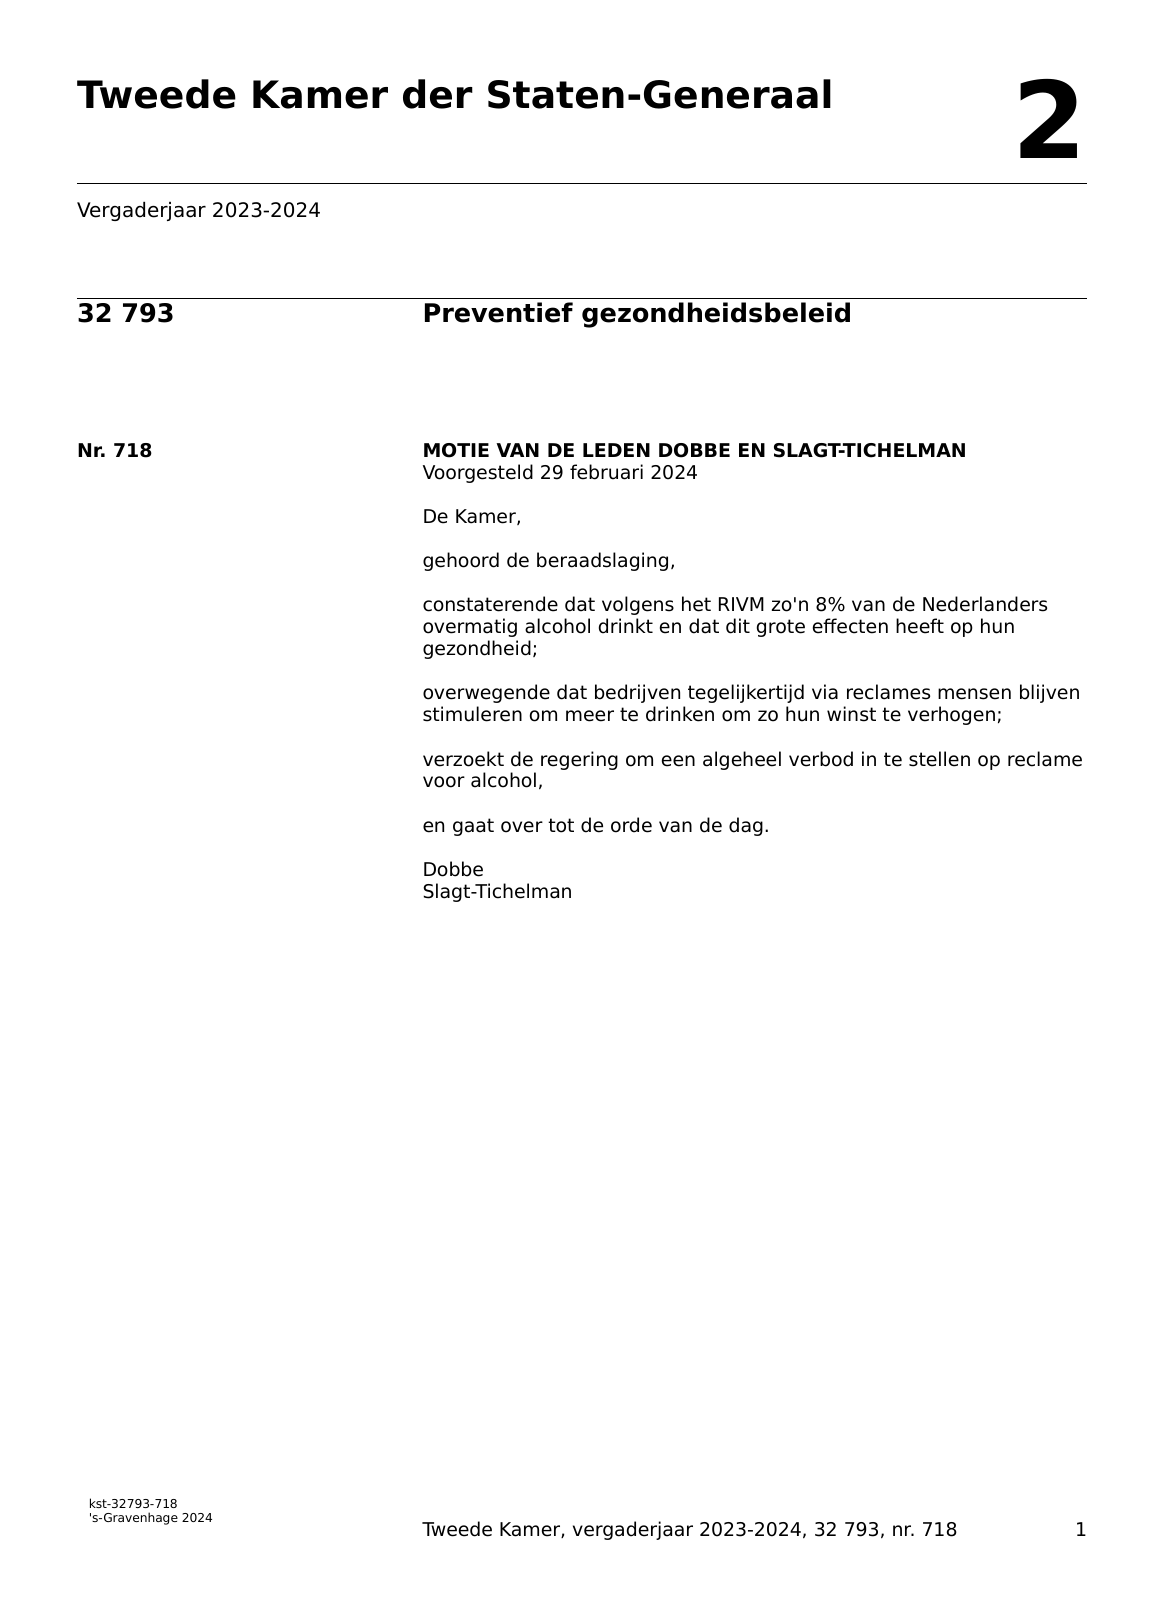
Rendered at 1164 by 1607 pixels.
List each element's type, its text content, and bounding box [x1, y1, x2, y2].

text verzoekt de regering om een algeheel verbod in te stellen op reclame voor alcohol, [422, 748, 1087, 792]
text constaterende dat volgens het RIVM zo'n 8% van de Nederlanders overmatig alcohol drinkt en dat dit grote effecten heeft op hun gezondheid; [422, 594, 1087, 660]
subtitle 32 793 Preventief gezondheidsbeleid [77, 299, 1087, 329]
text Slagt-Tichelman [422, 881, 1087, 903]
table_header 2 [886, 59, 1087, 183]
table_cell Vergaderjaar 2023-2024 [77, 184, 1087, 298]
text kst-32793-718 [88, 1497, 323, 1511]
text De Kamer, [422, 506, 1087, 528]
text gehoord de beraadslaging, [422, 550, 1087, 572]
table_header Tweede Kamer der Staten-Generaal [77, 59, 886, 183]
text en gaat over tot de orde van de dag. [422, 814, 1087, 837]
text 's-Gravenhage 2024 [88, 1511, 323, 1525]
text Dobbe [422, 859, 1087, 881]
subtitle Nr. 718 MOTIE VAN DE LEDEN DOBBE EN SLAGT-TICHELMAN [77, 440, 1087, 462]
text Voorgesteld 29 februari 2024 [422, 462, 1087, 484]
text overwegende dat bedrijven tegelijkertijd via reclames mensen blijven stimuleren om meer te drinken om zo hun winst te verhogen; [422, 682, 1087, 726]
